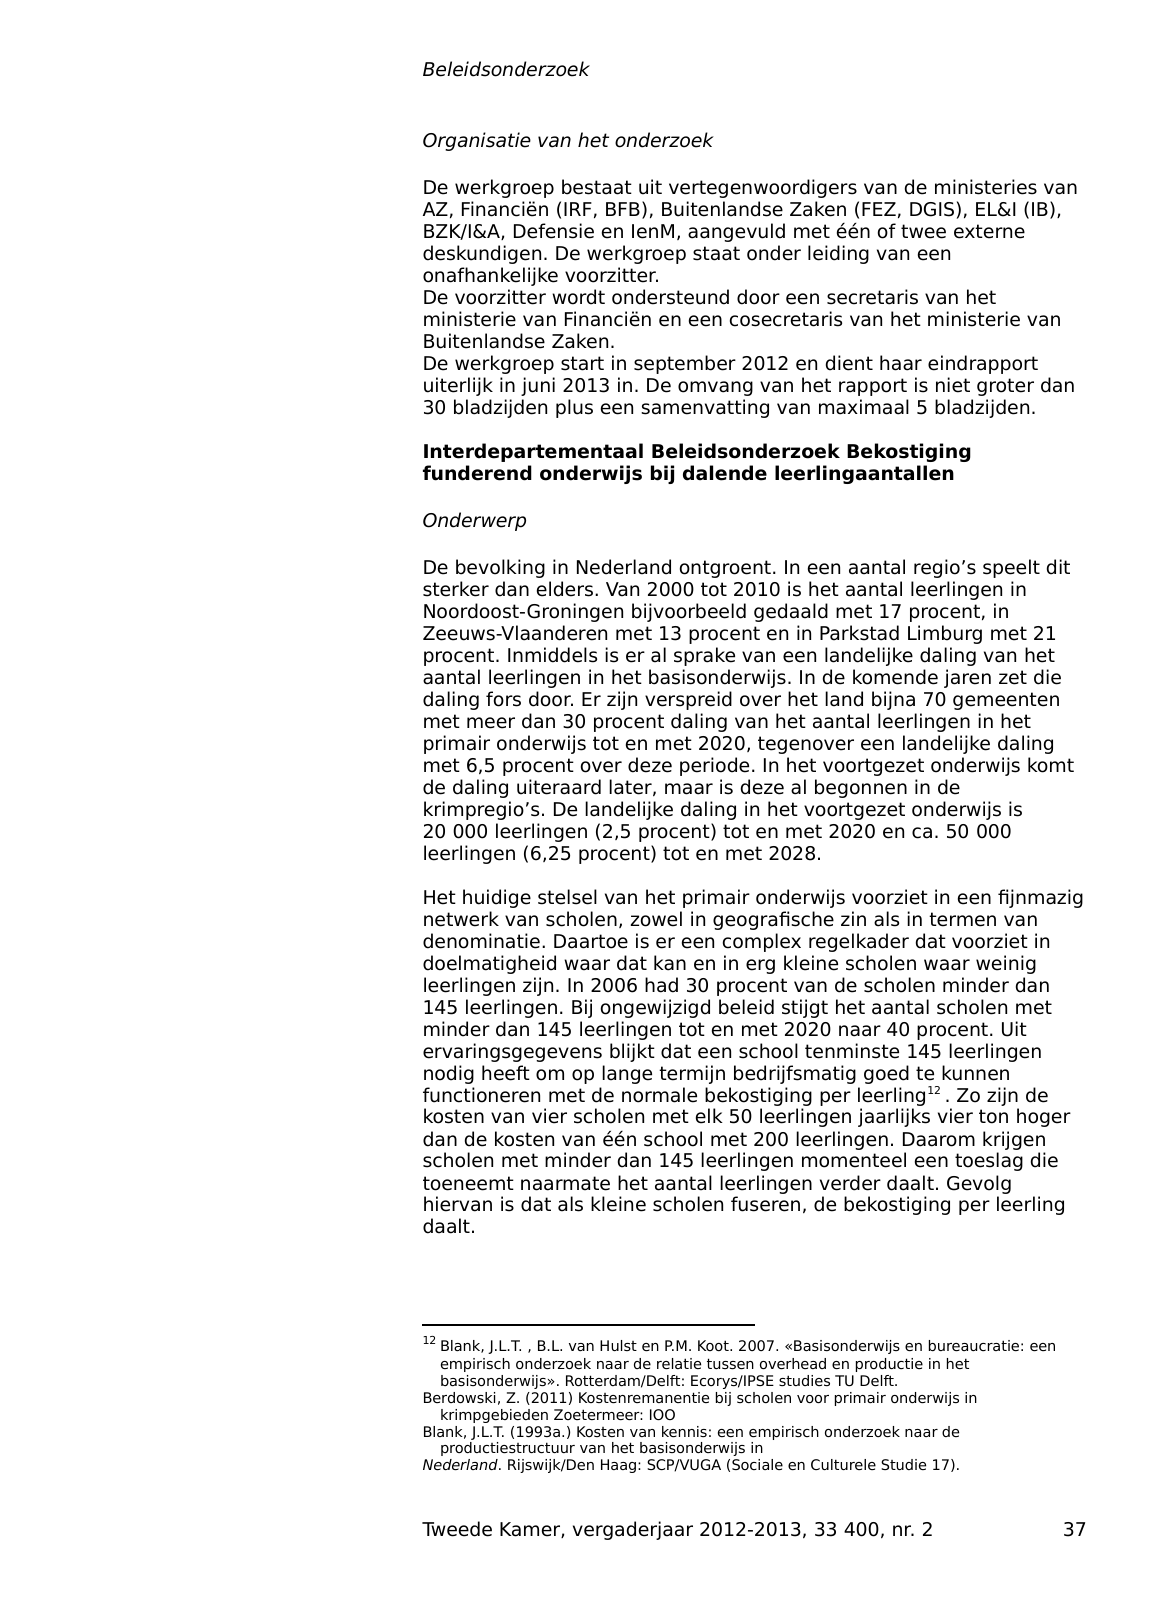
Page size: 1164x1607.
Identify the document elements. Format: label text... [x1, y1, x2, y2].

subtitle Organisatie van het onderzoek [422, 130, 1087, 152]
text De werkgroep start in september 2012 en dient haar eindrapport uiterlijk in juni 2013 in. De omvang van het rapport is niet groter dan 30 bladzijden plus een samenvatting van maximaal 5 bladzijden. [422, 353, 1087, 419]
text De bevolking in Nederland ontgroent. In een aantal regio’s speelt dit sterker dan elders. Van 2000 tot 2010 is het aantal leerlingen in Noordoost-Groningen bijvoorbeeld gedaald met 17 procent, in Zeeuws-Vlaanderen met 13 procent en in Parkstad Limburg met 21 procent. Inmiddels is er al sprake van een landelijke daling van het aantal leerlingen in het basisonderwijs. In de komende jaren zet die daling fors door. Er zijn verspreid over het land bijna 70 gemeenten met meer dan 30 procent daling van het aantal leerlingen in het primair onderwijs tot en met 2020, tegenover een landelijke daling met 6,5 procent over deze periode. In het voortgezet onderwijs komt de daling uiteraard later, maar is deze al begonnen in de krimpregio’s. De landelijke daling in het voortgezet onderwijs is 20 000 leerlingen (2,5 procent) tot en met 2020 en ca. 50 000 leerlingen (6,25 procent) tot en met 2028. [422, 557, 1087, 864]
text Berdowski, Z. (2011) Kostenremanentie bij scholen voor primair onderwijs in krimpgebieden Zoetermeer: IOO [422, 1390, 1087, 1424]
text Blank, J.L.T. (1993a.) Kosten van kennis: een empirisch onderzoek naar de productiestructuur van het basisonderwijs in [422, 1424, 1087, 1457]
subtitle Onderwerp [422, 510, 1087, 532]
text Het huidige stelsel van het primair onderwijs voorziet in een fijnmazig netwerk van scholen, zowel in geografische zin als in termen van denominatie. Daartoe is er een complex regelkader dat voorziet in doelmatigheid waar dat kan en in erg kleine scholen waar weinig leerlingen zijn. In 2006 had 30 procent van de scholen minder dan 145 leerlingen. Bij ongewijzigd beleid stijgt het aantal scholen met minder dan 145 leerlingen tot en met 2020 naar 40 procent. Uit ervaringsgegevens blijkt dat een school tenminste 145 leerlingen nodig heeft om op lange termijn bedrijfsmatig goed te kunnen functioneren met de normale bekostiging per leerling. Zo zijn de kosten van vier scholen met elk 50 leerlingen jaarlijks vier ton hoger dan de kosten van één school met 200 leerlingen. Daarom krijgen scholen met minder dan 145 leerlingen momenteel een toeslag die toeneemt naarmate het aantal leerlingen verder daalt. Gevolg hiervan is dat als kleine scholen fuseren, de bekostiging per leerling daalt. [422, 887, 1087, 1238]
text De voorzitter wordt ondersteund door een secretaris van het ministerie van Financiën en een cosecretaris van het ministerie van Buitenlandse Zaken. [422, 287, 1087, 353]
text Blank, J.L.T. , B.L. van Hulst en P.M. Koot. 2007. «Basisonderwijs en bureaucratie: een empirisch onderzoek naar de relatie tussen overhead en productie in het basisonderwijs». Rotterdam/Delft: Ecorys/IPSE studies TU Delft. [422, 1334, 1087, 1390]
text Nederland. Rijswijk/Den Haag: SCP/VUGA (Sociale en Culturele Studie 17). [422, 1457, 1087, 1474]
subtitle Interdepartementaal Beleidsonderzoek Bekostiging funderend onderwijs bij dalende leerlingaantallen [422, 441, 1087, 485]
text De werkgroep bestaat uit vertegenwoordigers van de ministeries van AZ, Financiën (IRF, BFB), Buitenlandse Zaken (FEZ, DGIS), EL&I (IB), BZK/I&A, Defensie en IenM, aangevuld met één of twee externe deskundigen. De werkgroep staat onder leiding van een onafhankelijke voorzitter. [422, 177, 1087, 287]
